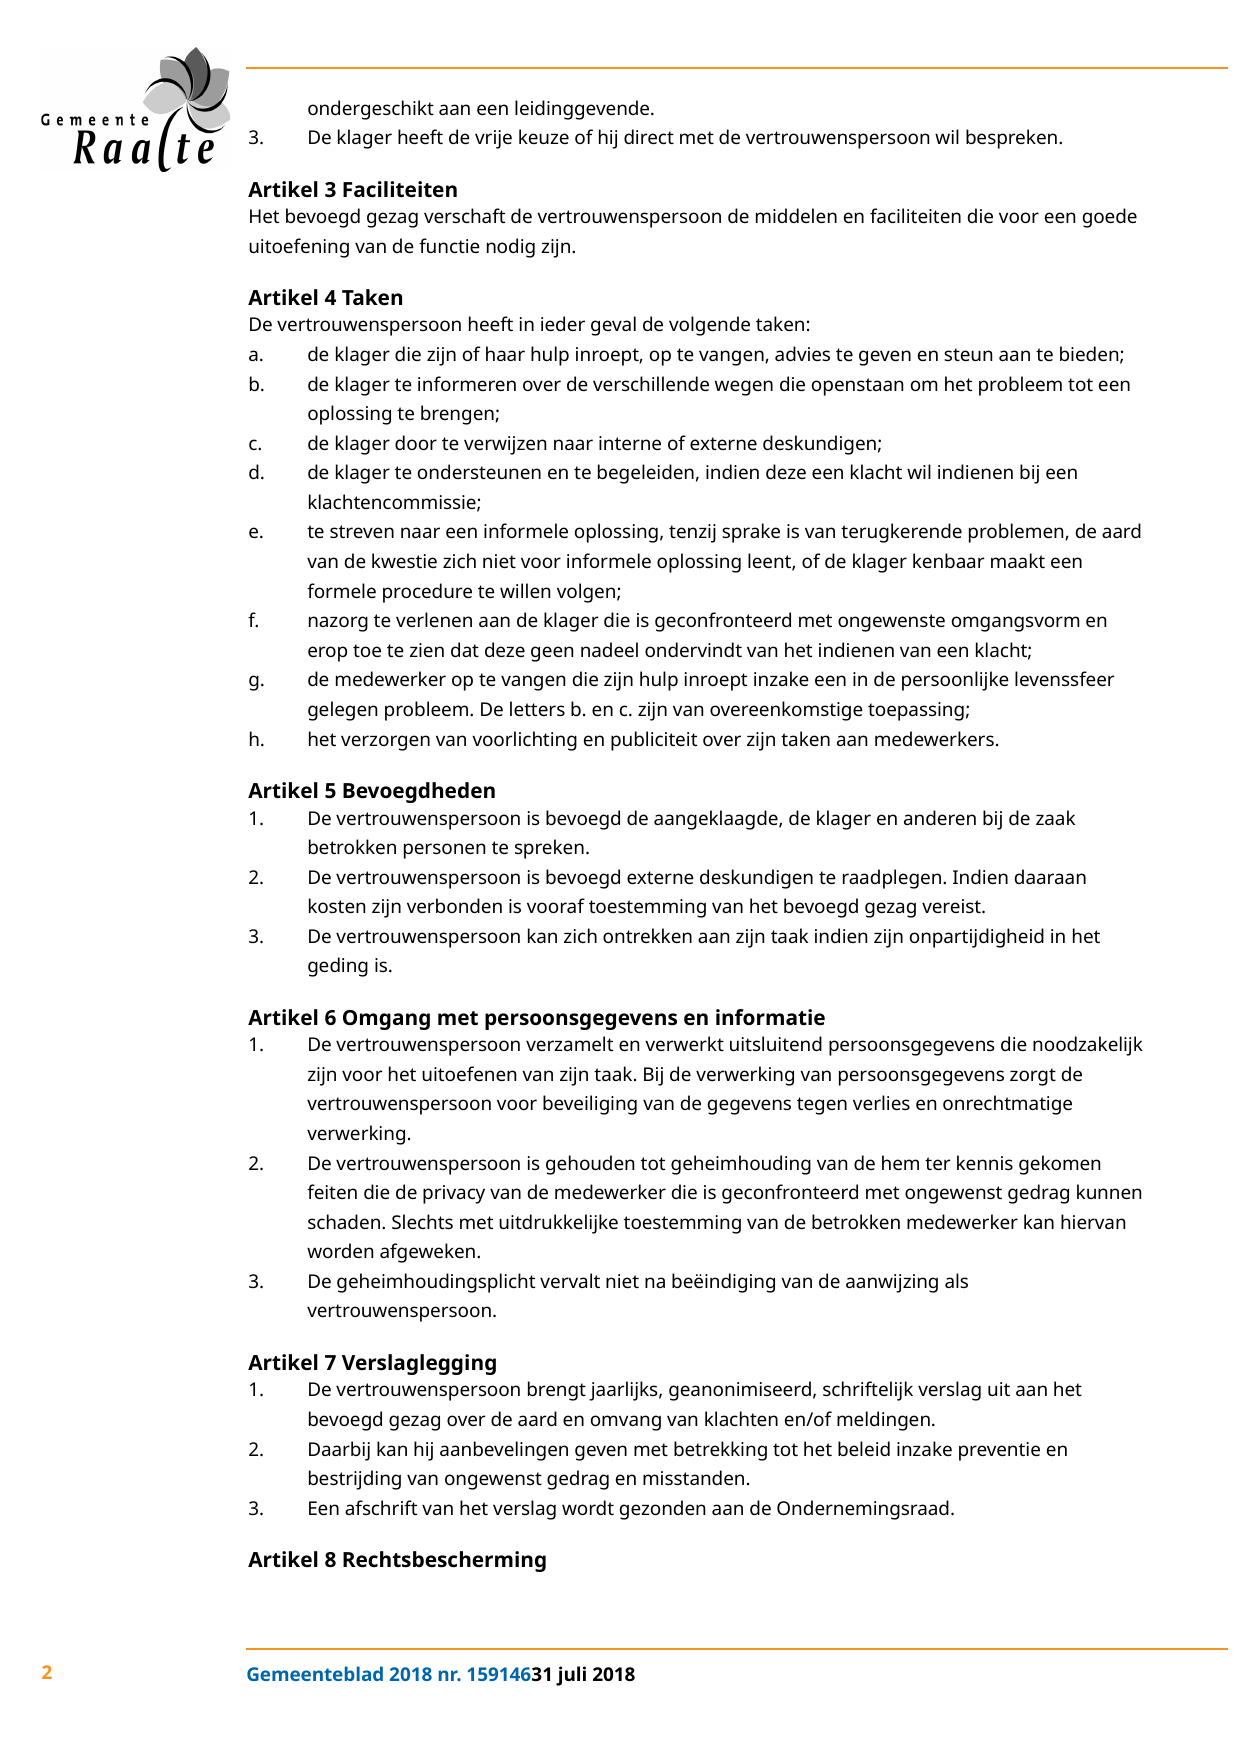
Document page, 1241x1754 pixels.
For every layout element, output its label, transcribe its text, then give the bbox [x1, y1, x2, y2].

list De vertrouwenspersoon kan zich ontrekken aan zijn taak indien zijn onpartijdigheid in het geding is. [248, 923, 1152, 978]
text Artikel 7 Verslaglegging [248, 1348, 1152, 1377]
list nazorg te verlenen aan de klager die is geconfronteerd met ongewenste omgangsvorm en erop toe te zien dat deze geen nadeel ondervindt van het indienen van een klacht; [248, 607, 1152, 663]
text Artikel 8 Rechtsbescherming [248, 1545, 1152, 1574]
list De vertrouwenspersoon is gehouden tot geheimhouding van de hem ter kennis gekomen feiten die de privacy van de medewerker die is geconfronteerd met ongewenst gedrag kunnen schaden. Slechts met uitdrukkelijke toestemming van de betrokken medewerker kan hiervan worden afgeweken. [248, 1150, 1152, 1264]
list Een afschrift van het verslag wordt gezonden aan de Ondernemingsraad. [248, 1495, 1152, 1521]
list ondergeschikt aan een leidinggevende. [248, 95, 1152, 121]
list De vertrouwenspersoon is bevoegd externe deskundigen te raadplegen. Indien daaraan kosten zijn verbonden is vooraf toestemming van het bevoegd gezag vereist. [248, 864, 1152, 919]
text De vertrouwenspersoon heeft in ieder geval de volgende taken: [248, 312, 1152, 337]
text Artikel 6 Omgang met persoonsgegevens en informatie [248, 1003, 1152, 1031]
list De geheimhoudingsplicht vervalt niet na beëindiging van de aanwijzing als vertrouwenspersoon. [248, 1268, 1152, 1323]
list de klager die zijn of haar hulp inroept, op te vangen, advies te geven en steun aan te bieden; [248, 341, 1152, 367]
picture [41, 47, 231, 172]
list het verzorgen van voorlichting en publiciteit over zijn taken aan medewerkers. [248, 726, 1152, 752]
text Artikel 3 Faciliteiten [248, 175, 1152, 203]
list te streven naar een informele oplossing, tenzij sprake is van terugkerende problemen, de aard van de kwestie zich niet voor informele oplossing leent, of de klager kenbaar maakt een formele procedure te willen volgen; [248, 519, 1152, 604]
list De vertrouwenspersoon brengt jaarlijks, geanonimiseerd, schriftelijk verslag uit aan het bevoegd gezag over de aard en omvang van klachten en/of meldingen. [248, 1377, 1152, 1432]
text Het bevoegd gezag verschaft de vertrouwenspersoon de middelen en faciliteiten die voor een goede uitoefening van de functie nodig zijn. [248, 203, 1152, 258]
text Artikel 4 Taken [248, 283, 1152, 312]
list De klager heeft de vrije keuze of hij direct met de vertrouwenspersoon wil bespreken. [248, 124, 1152, 150]
list de medewerker op te vangen die zijn hulp inroept inzake een in de persoonlijke levenssfeer gelegen probleem. De letters b. en c. zijn van overeenkomstige toepassing; [248, 667, 1152, 722]
list de klager door te verwijzen naar interne of externe deskundigen; [248, 430, 1152, 456]
text Artikel 5 Bevoegdheden [248, 776, 1152, 805]
list de klager te ondersteunen en te begeleiden, indien deze een klacht wil indienen bij een klachtencommissie; [248, 459, 1152, 515]
list De vertrouwenspersoon is bevoegd de aangeklaagde, de klager en anderen bij de zaak betrokken personen te spreken. [248, 805, 1152, 860]
list Daarbij kan hij aanbevelingen geven met betrekking tot het beleid inzake preventie en bestrijding van ongewenst gedrag en misstanden. [248, 1436, 1152, 1491]
list De vertrouwenspersoon verzamelt en verwerkt uitsluitend persoonsgegevens die noodzakelijk zijn voor het uitoefenen van zijn taak. Bij de verwerking van persoonsgegevens zorgt de vertrouwenspersoon voor beveiliging van de gegevens tegen verlies en onrechtmatige verwerking. [248, 1031, 1152, 1146]
list de klager te informeren over de verschillende wegen die openstaan om het probleem tot een oplossing te brengen; [248, 371, 1152, 426]
